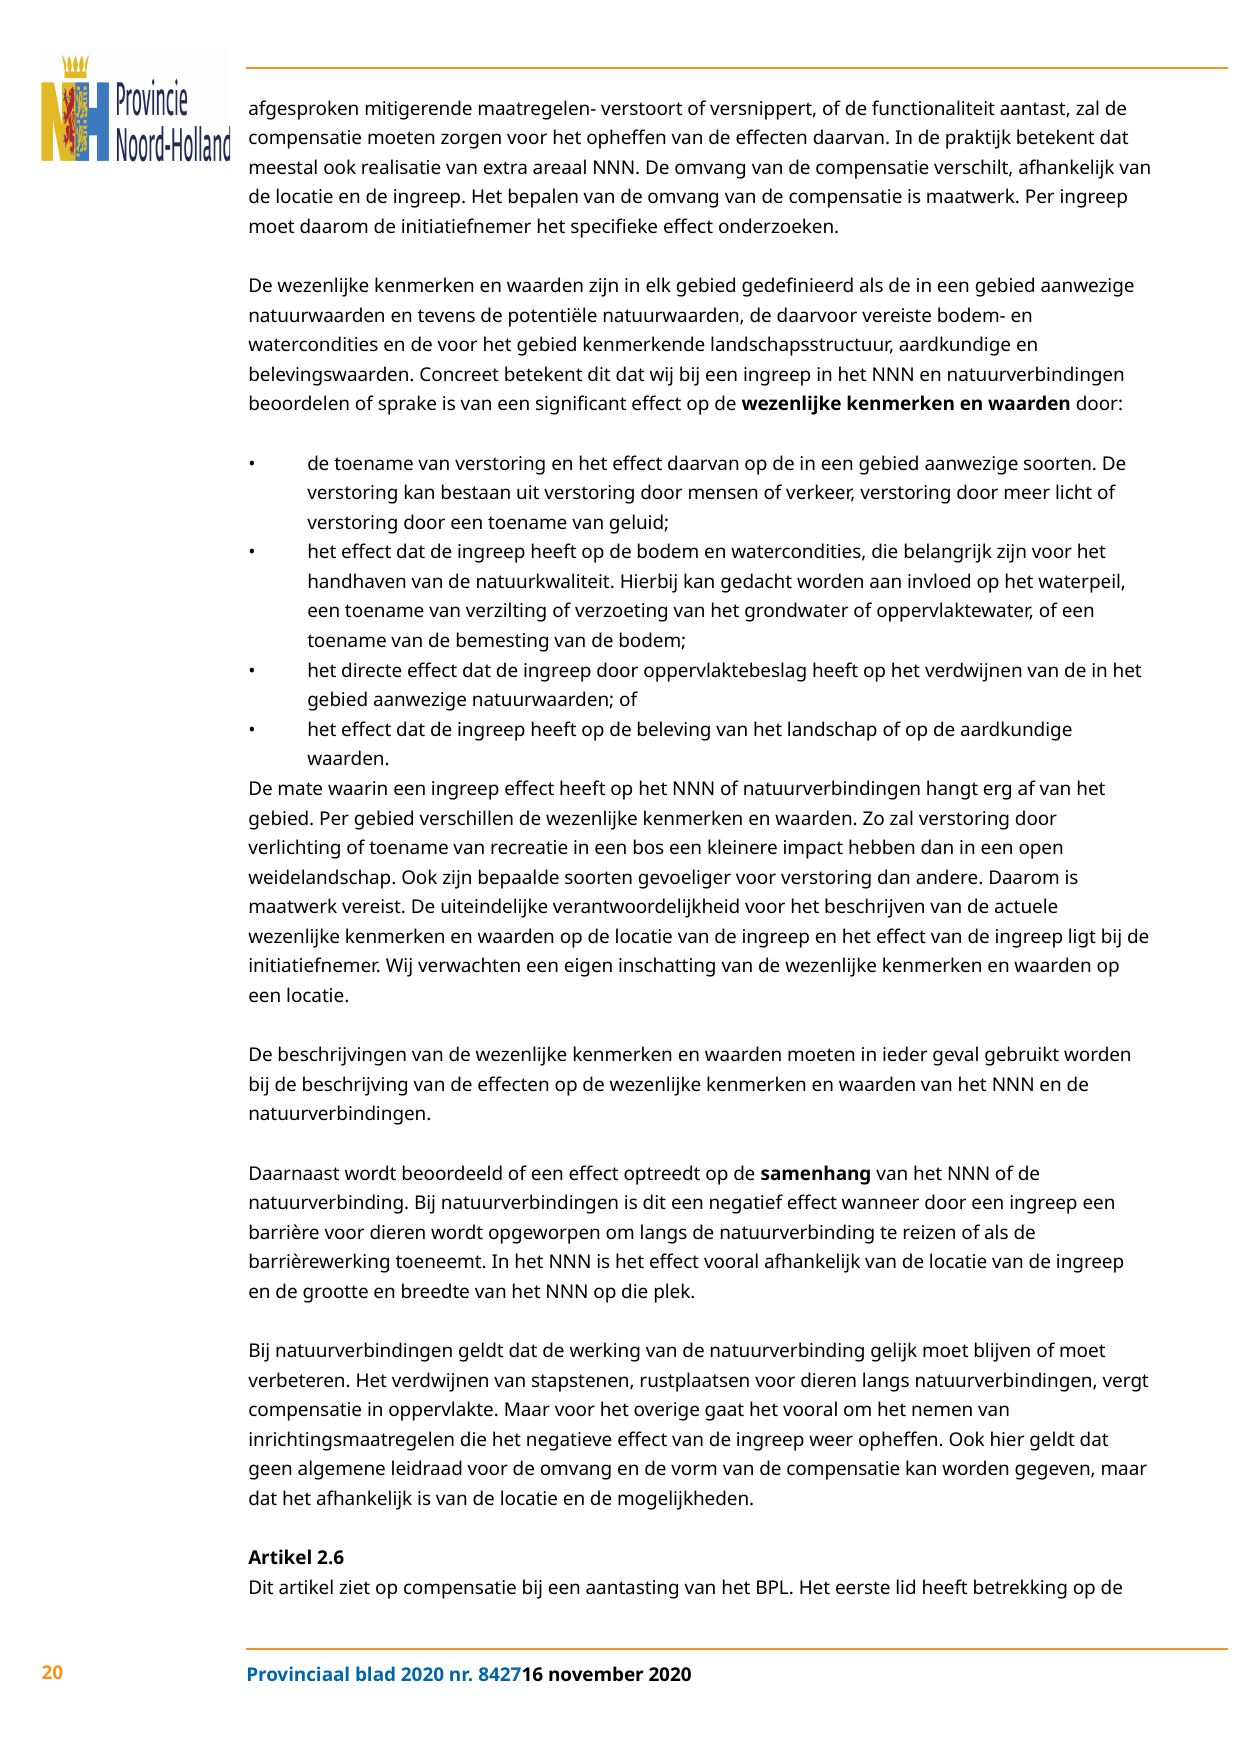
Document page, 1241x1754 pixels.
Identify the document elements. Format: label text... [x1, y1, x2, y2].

text Daarnaast wordt beoordeeld of een effect optreedt op de samenhang van het NNN of de natuurverbinding. Bij natuurverbindingen is dit een negatief effect wanneer door een ingreep een barrière voor dieren wordt opgeworpen om langs de natuurverbinding te reizen of als de barrièrewerking toeneemt. In het NNN is het effect vooral afhankelijk van de locatie van de ingreep en de grootte en breedte van het NNN op die plek. [248, 1160, 1152, 1304]
picture [41, 47, 231, 172]
list het effect dat de ingreep heeft op de beleving van het landschap of op de aardkundige waarden. [248, 716, 1152, 771]
text Artikel 2.6 [248, 1544, 1152, 1570]
text Bij natuurverbindingen geldt dat de werking van de natuurverbinding gelijk moet blijven of moet verbeteren. Het verdwijnen van stapstenen, rustplaatsen voor dieren langs natuurverbindingen, vergt compensatie in oppervlakte. Maar voor het overige gaat het vooral om het nemen van inrichtingsmaatregelen die het negatieve effect van de ingreep weer opheffen. Ook hier geldt dat geen algemene leidraad voor de omvang en de vorm van de compensatie kan worden gegeven, maar dat het afhankelijk is van de locatie en de mogelijkheden. [248, 1337, 1152, 1511]
text afgesproken mitigerende maatregelen- verstoort of versnippert, of de functionaliteit aantast, zal de compensatie moeten zorgen voor het opheffen van de effecten daarvan. In de praktijk betekent dat meestal ook realisatie van extra areaal NNN. De omvang van de compensatie verschilt, afhankelijk van de locatie en de ingreep. Het bepalen van de omvang van de compensatie is maatwerk. Per ingreep moet daarom de initiatiefnemer het specifieke effect onderzoeken. [248, 95, 1152, 239]
list het directe effect dat de ingreep door oppervlaktebeslag heeft op het verdwijnen van de in het gebied aanwezige natuurwaarden; of [248, 657, 1152, 712]
text De wezenlijke kenmerken en waarden zijn in elk gebied gedefinieerd als de in een gebied aanwezige natuurwaarden en tevens de potentiële natuurwaarden, de daarvoor vereiste bodem- en watercondities en de voor het gebied kenmerkende landschapsstructuur, aardkundige en belevingswaarden. Concreet betekent dit dat wij bij een ingreep in het NNN en natuurverbindingen beoordelen of sprake is van een significant effect op de wezenlijke kenmerken en waarden door: [248, 272, 1152, 416]
list de toename van verstoring en het effect daarvan op de in een gebied aanwezige soorten. De verstoring kan bestaan uit verstoring door mensen of verkeer, verstoring door meer licht of verstoring door een toename van geluid; [248, 450, 1152, 535]
text De beschrijvingen van de wezenlijke kenmerken en waarden moeten in ieder geval gebruikt worden bij de beschrijving van de effecten op de wezenlijke kenmerken en waarden van het NNN en de natuurverbindingen. [248, 1041, 1152, 1126]
text Dit artikel ziet op compensatie bij een aantasting van het BPL. Het eerste lid heeft betrekking op de [248, 1574, 1152, 1600]
text De mate waarin een ingreep effect heeft op het NNN of natuurverbindingen hangt erg af van het gebied. Per gebied verschillen de wezenlijke kenmerken en waarden. Zo zal verstoring door verlichting of toename van recreatie in een bos een kleinere impact hebben dan in een open weidelandschap. Ook zijn bepaalde soorten gevoeliger voor verstoring dan andere. Daarom is maatwerk vereist. De uiteindelijke verantwoordelijkheid voor het beschrijven van de actuele wezenlijke kenmerken en waarden op de locatie van de ingreep en het effect van de ingreep ligt bij de initiatiefnemer. Wij verwachten een eigen inschatting van de wezenlijke kenmerken en waarden op een locatie. [248, 775, 1152, 1008]
list het effect dat de ingreep heeft op de bodem en watercondities, die belangrijk zijn voor het handhaven van de natuurkwaliteit. Hierbij kan gedacht worden aan invloed op het waterpeil, een toename van verzilting of verzoeting van het grondwater of oppervlaktewater, of een toename van de bemesting van de bodem; [248, 538, 1152, 653]
